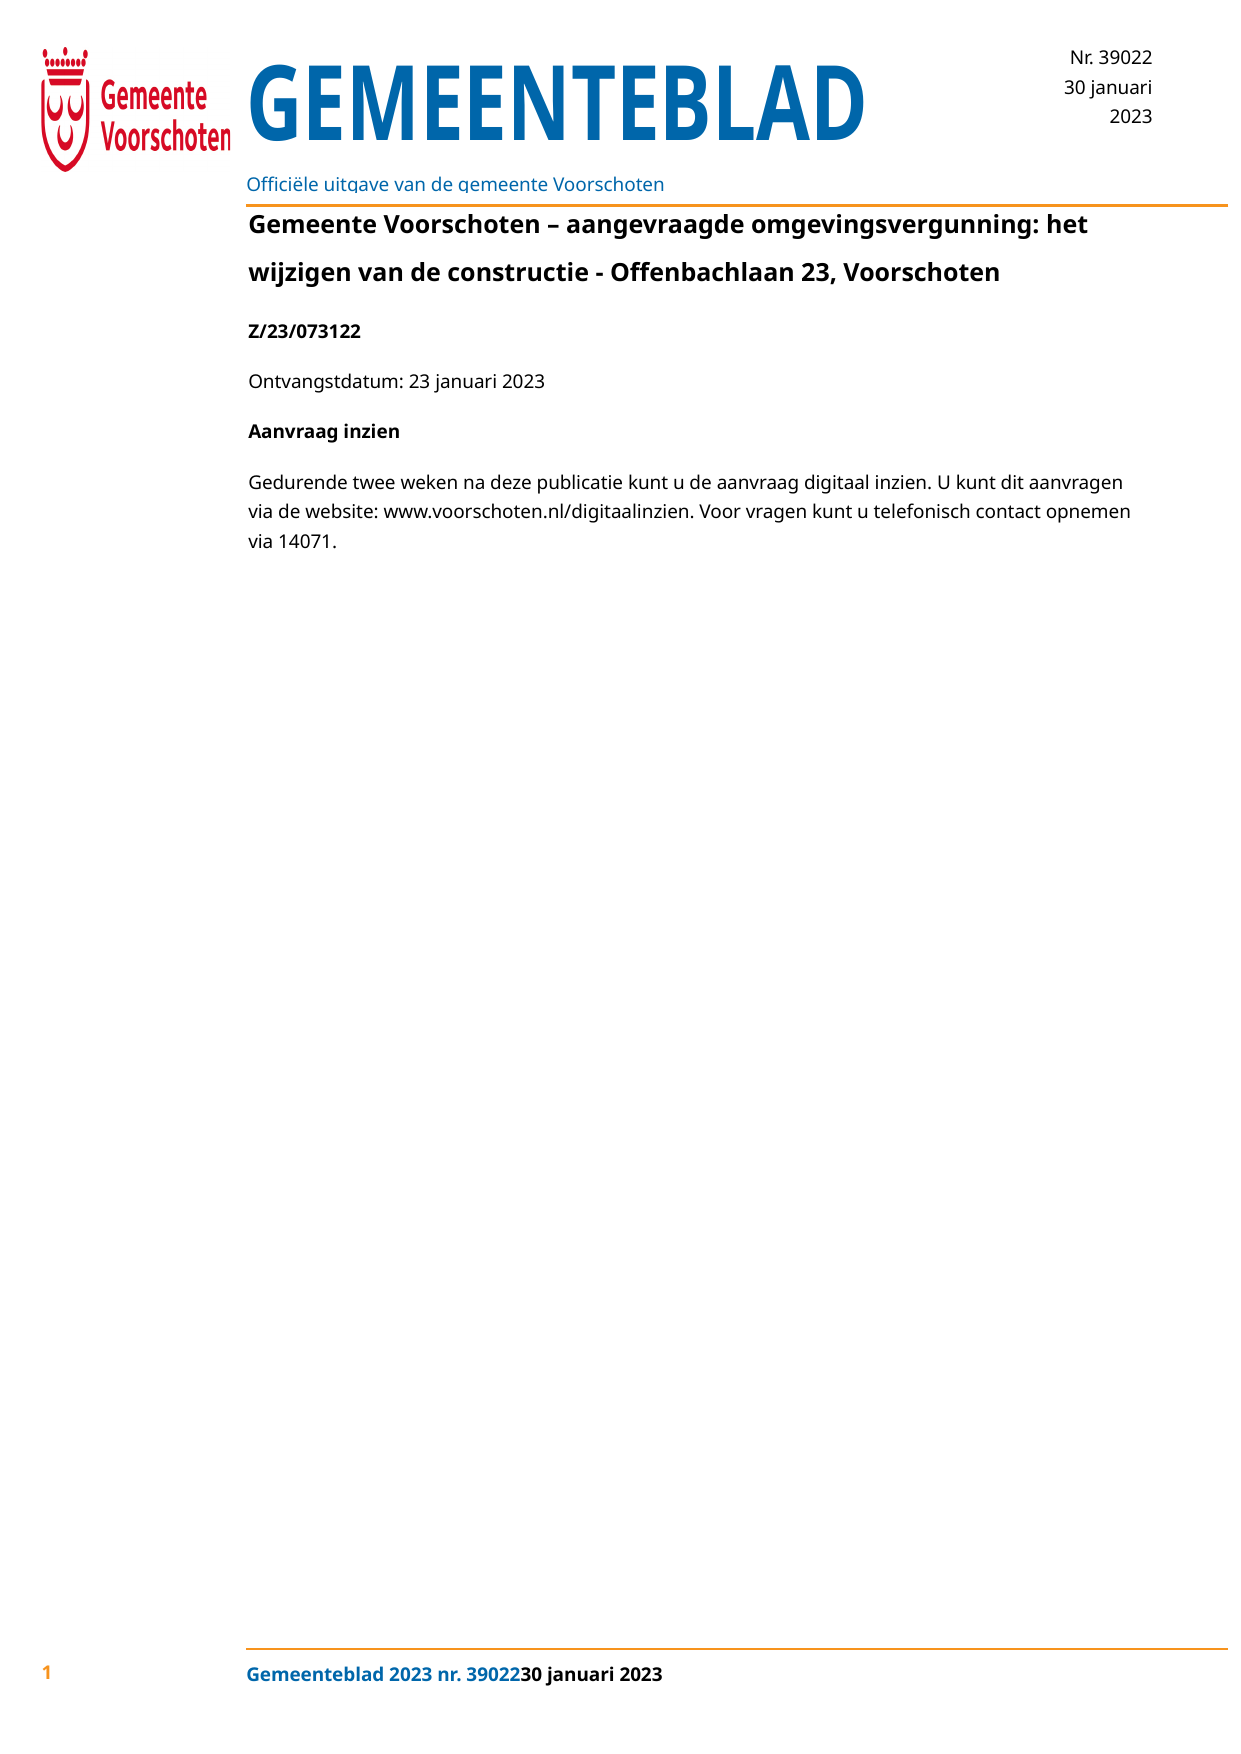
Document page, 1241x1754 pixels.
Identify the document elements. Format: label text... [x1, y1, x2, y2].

picture [41, 47, 231, 172]
text Aanvraag inzien [248, 419, 1152, 444]
text Gedurende twee weken na deze publicatie kunt u de aanvraag digitaal inzien. U kunt dit aanvragen via de website: www.voorschoten.nl/digitaalinzien. Voor vragen kunt u telefonisch contact opnemen via 14071. [248, 469, 1152, 554]
text Ontvangstdatum: 23 januari 2023 [248, 368, 1152, 394]
text Z/23/073122 [248, 318, 1152, 344]
text Gemeente Voorschoten – aangevraagde omgevingsvergunning: het wijzigen van de constructie - Offenbachlaan 23, Voorschoten [248, 207, 1152, 288]
